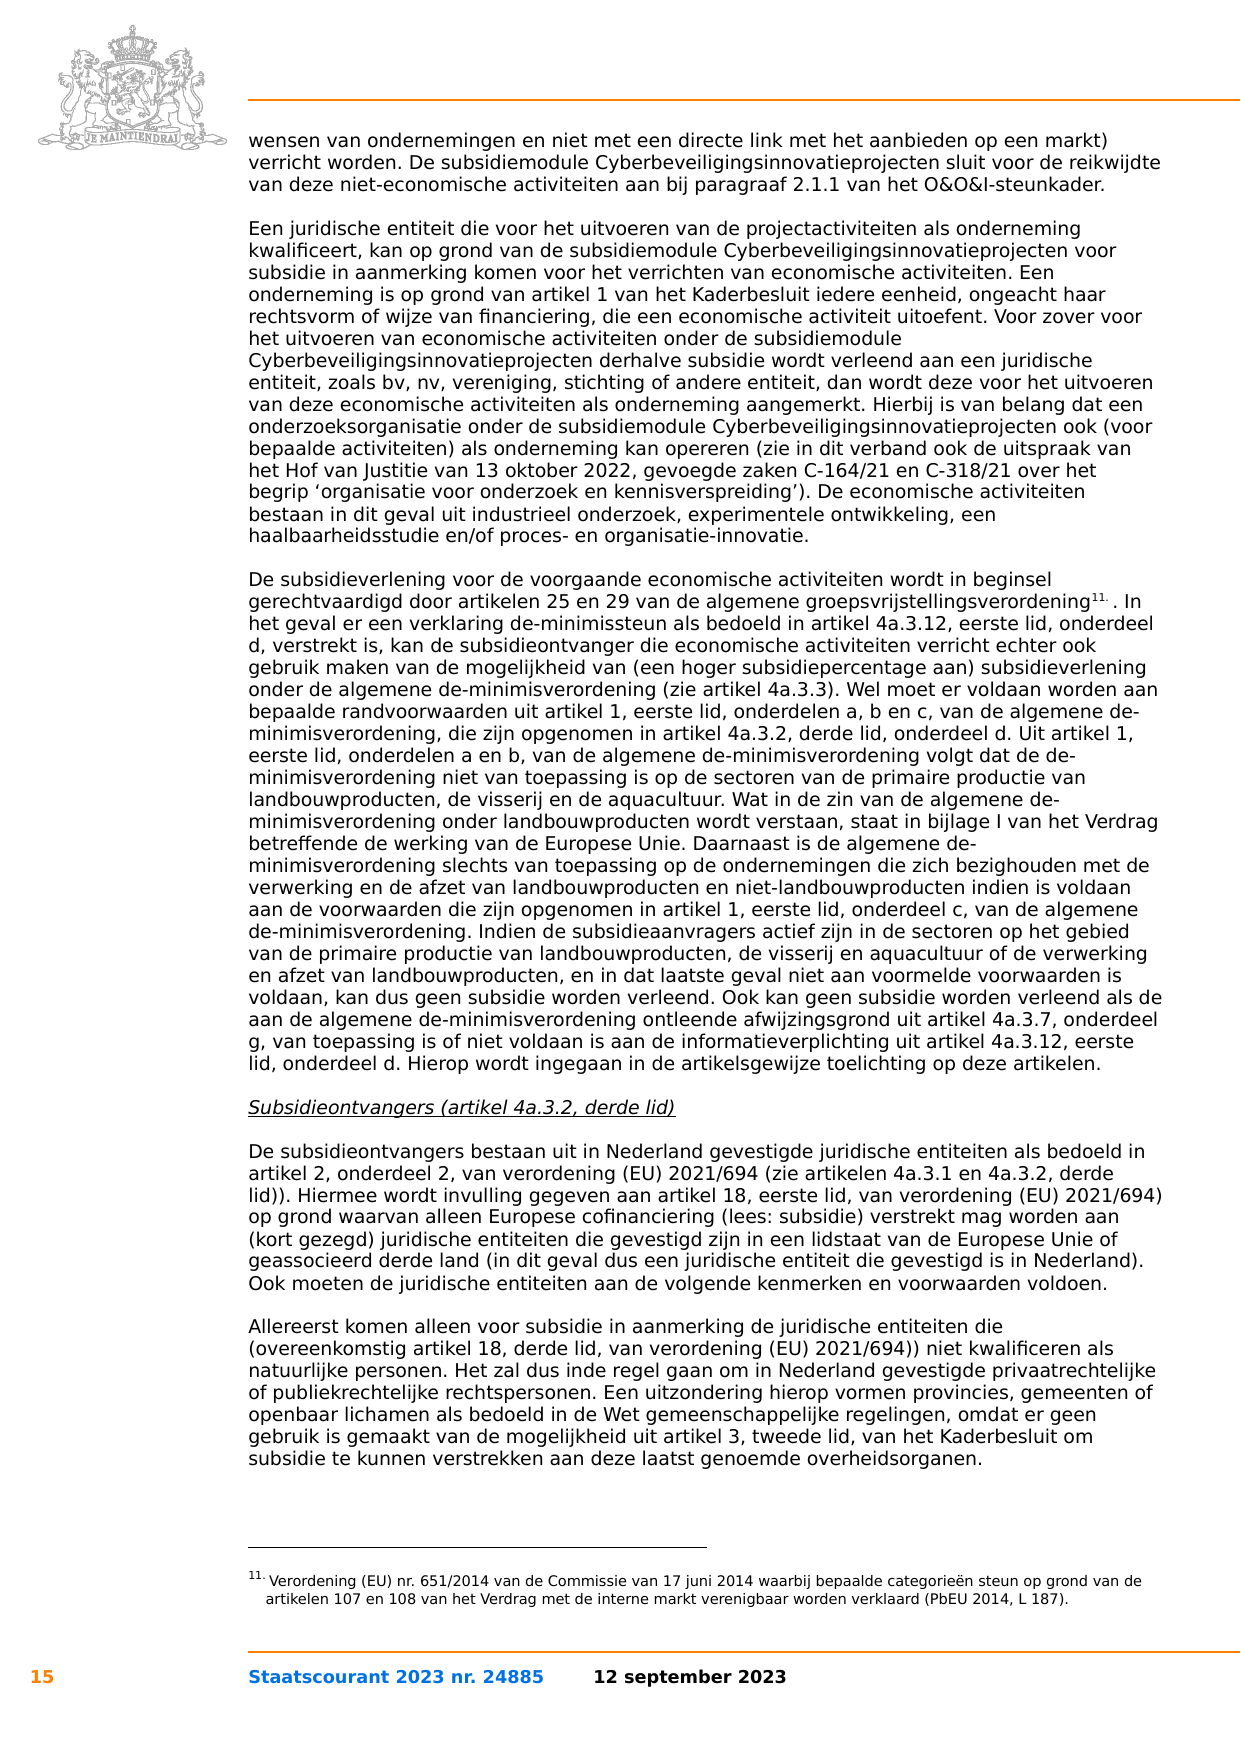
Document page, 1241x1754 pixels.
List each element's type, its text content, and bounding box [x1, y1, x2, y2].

text wensen van ondernemingen en niet met een directe link met het aanbieden op een markt) verricht worden. De subsidiemodule Cyberbeveiligingsinnovatieprojecten sluit voor de reikwijdte van deze niet-economische activiteiten aan bij paragraaf 2.1.1 van het O&O&I-steunkader. [248, 130, 1163, 196]
text Een juridische entiteit die voor het uitvoeren van de projectactiviteiten als onderneming kwalificeert, kan op grond van de subsidiemodule Cyberbeveiligingsinnovatieprojecten voor subsidie in aanmerking komen voor het verrichten van economische activiteiten. Een onderneming is op grond van artikel 1 van het Kaderbesluit iedere eenheid, ongeacht haar rechtsvorm of wijze van financiering, die een economische activiteit uitoefent. Voor zover voor het uitvoeren van economische activiteiten onder de subsidiemodule Cyberbeveiligingsinnovatieprojecten derhalve subsidie wordt verleend aan een juridische entiteit, zoals bv, nv, vereniging, stichting of andere entiteit, dan wordt deze voor het uitvoeren van deze economische activiteiten als onderneming aangemerkt. Hierbij is van belang dat een onderzoeksorganisatie onder de subsidiemodule Cyberbeveiligingsinnovatieprojecten ook (voor bepaalde activiteiten) als onderneming kan opereren (zie in dit verband ook de uitspraak van het Hof van Justitie van 13 oktober 2022, gevoegde zaken C-164/21 en C-318/21 over het begrip ‘organisatie voor onderzoek en kennisverspreiding’). De economische activiteiten bestaan in dit geval uit industrieel onderzoek, experimentele ontwikkeling, een haalbaarheidsstudie en/of proces- en organisatie-innovatie. [248, 218, 1163, 547]
text De subsidieverlening voor de voorgaande economische activiteiten wordt in beginsel gerechtvaardigd door artikelen 25 en 29 van de algemene groepsvrijstellingsverordening. In het geval er een verklaring de-minimissteun als bedoeld in artikel 4a.3.12, eerste lid, onderdeel d, verstrekt is, kan de subsidieontvanger die economische activiteiten verricht echter ook gebruik maken van de mogelijkheid van (een hoger subsidiepercentage aan) subsidieverlening onder de algemene de-minimisverordening (zie artikel 4a.3.3). Wel moet er voldaan worden aan bepaalde randvoorwaarden uit artikel 1, eerste lid, onderdelen a, b en c, van de algemene de-minimisverordening, die zijn opgenomen in artikel 4a.3.2, derde lid, onderdeel d. Uit artikel 1, eerste lid, onderdelen a en b, van de algemene de-minimisverordening volgt dat de de-minimisverordening niet van toepassing is op de sectoren van de primaire productie van landbouwproducten, de visserij en de aquacultuur. Wat in de zin van de algemene de-minimisverordening onder landbouwproducten wordt verstaan, staat in bijlage I van het Verdrag betreffende de werking van de Europese Unie. Daarnaast is de algemene de-minimisverordening slechts van toepassing op de ondernemingen die zich bezighouden met de verwerking en de afzet van landbouwproducten en niet-landbouwproducten indien is voldaan aan de voorwaarden die zijn opgenomen in artikel 1, eerste lid, onderdeel c, van de algemene de-minimisverordening. Indien de subsidieaanvragers actief zijn in de sectoren op het gebied van de primaire productie van landbouwproducten, de visserij en aquacultuur of de verwerking en afzet van landbouwproducten, en in dat laatste geval niet aan voormelde voorwaarden is voldaan, kan dus geen subsidie worden verleend. Ook kan geen subsidie worden verleend als de aan de algemene de-minimisverordening ontleende afwijzingsgrond uit artikel 4a.3.7, onderdeel g, van toepassing is of niet voldaan is aan de informatieverplichting uit artikel 4a.3.12, eerste lid, onderdeel d. Hierop wordt ingegaan in de artikelsgewijze toelichting op deze artikelen. [248, 569, 1163, 1075]
subtitle Subsidieontvangers (artikel 4a.3.2, derde lid) [248, 1097, 1163, 1119]
text Allereerst komen alleen voor subsidie in aanmerking de juridische entiteiten die (overeenkomstig artikel 18, derde lid, van verordening (EU) 2021/694)) niet kwalificeren als natuurlijke personen. Het zal dus inde regel gaan om in Nederland gevestigde privaatrechtelijke of publiekrechtelijke rechtspersonen. Een uitzondering hierop vormen provincies, gemeenten of openbaar lichamen als bedoeld in de Wet gemeenschappelijke regelingen, omdat er geen gebruik is gemaakt van de mogelijkheid uit artikel 3, tweede lid, van het Kaderbesluit om subsidie te kunnen verstrekken aan deze laatst genoemde overheidsorganen. [248, 1316, 1163, 1470]
text Verordening (EU) nr. 651/2014 van de Commissie van 17 juni 2014 waarbij bepaalde categorieën steun op grond van de artikelen 107 en 108 van het Verdrag met de interne markt verenigbaar worden verklaard (PbEU 2014, L 187). [248, 1569, 1163, 1608]
picture [38, 25, 227, 150]
text De subsidieontvangers bestaan uit in Nederland gevestigde juridische entiteiten als bedoeld in artikel 2, onderdeel 2, van verordening (EU) 2021/694 (zie artikelen 4a.3.1 en 4a.3.2, derde lid)). Hiermee wordt invulling gegeven aan artikel 18, eerste lid, van verordening (EU) 2021/694) op grond waarvan alleen Europese cofinanciering (lees: subsidie) verstrekt mag worden aan (kort gezegd) juridische entiteiten die gevestigd zijn in een lidstaat van de Europese Unie of geassocieerd derde land (in dit geval dus een juridische entiteit die gevestigd is in Nederland). Ook moeten de juridische entiteiten aan de volgende kenmerken en voorwaarden voldoen. [248, 1141, 1163, 1294]
